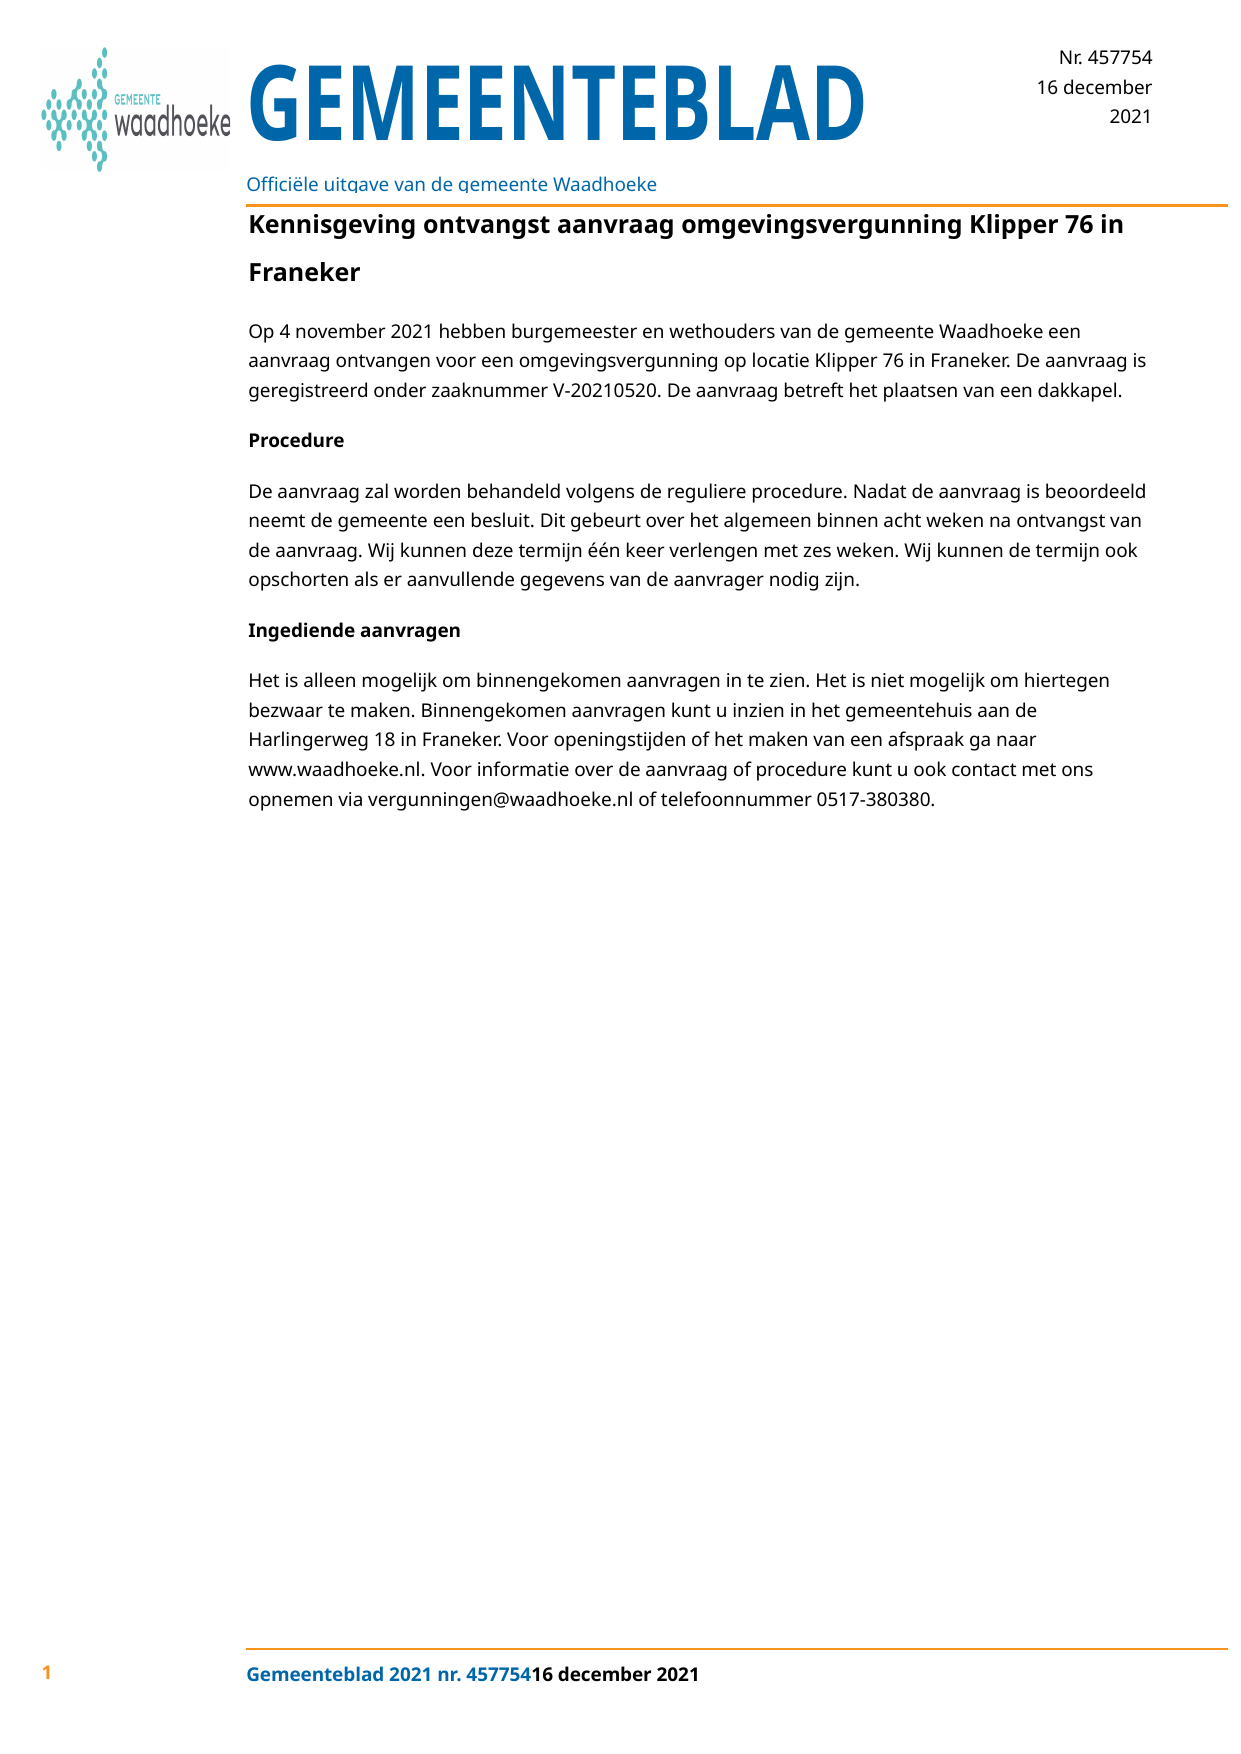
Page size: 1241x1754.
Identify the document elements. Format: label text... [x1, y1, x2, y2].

text Het is alleen mogelijk om binnengekomen aanvragen in te zien. Het is niet mogelijk om hiertegen bezwaar te maken. Binnengekomen aanvragen kunt u inzien in het gemeentehuis aan de Harlingerweg 18 in Franeker. Voor openingstijden of het maken van een afspraak ga naar www.waadhoeke.nl. Voor informatie over de aanvraag of procedure kunt u ook contact met ons opnemen via vergunningen@waadhoeke.nl of telefoonnummer 0517-380380. [248, 667, 1152, 812]
text De aanvraag zal worden behandeld volgens de reguliere procedure. Nadat de aanvraag is beoordeeld neemt de gemeente een besluit. Dit gebeurt over het algemeen binnen acht weken na ontvangst van de aanvraag. Wij kunnen deze termijn één keer verlengen met zes weken. Wij kunnen de termijn ook opschorten als er aanvullende gegevens van de aanvrager nodig zijn. [248, 478, 1152, 592]
text Op 4 november 2021 hebben burgemeester en wethouders van de gemeente Waadhoeke een aanvraag ontvangen voor een omgevingsvergunning op locatie Klipper 76 in Franeker. De aanvraag is geregistreerd onder zaaknummer V-20210520. De aanvraag betreft het plaatsen van een dakkapel. [248, 318, 1152, 403]
picture [41, 47, 231, 172]
text Kennisgeving ontvangst aanvraag omgevingsvergunning Klipper 76 in Franeker [248, 207, 1152, 288]
text Ingediende aanvragen [248, 617, 1152, 643]
text Procedure [248, 427, 1152, 453]
